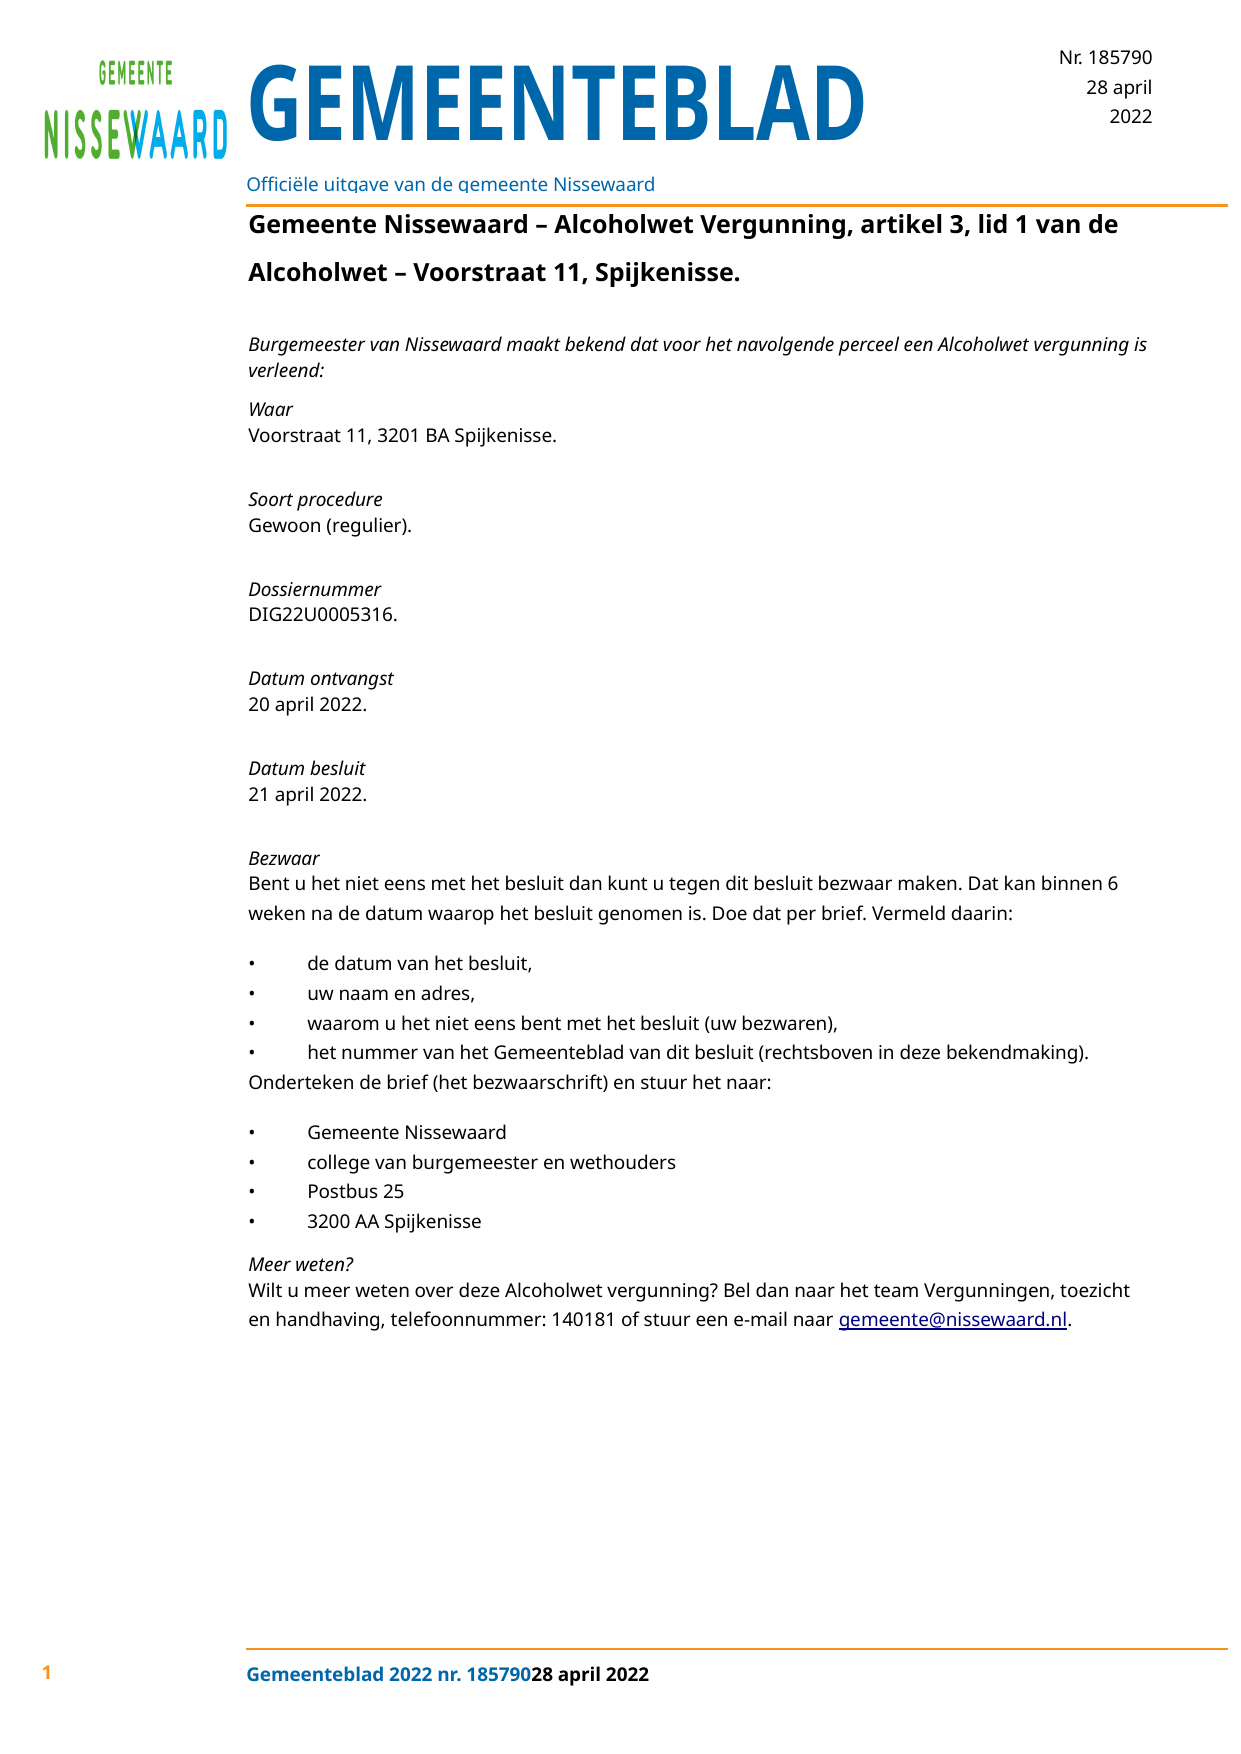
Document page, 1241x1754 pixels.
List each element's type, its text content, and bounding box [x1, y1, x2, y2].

list college van burgemeester en wethouders [248, 1149, 1152, 1175]
picture [41, 47, 231, 172]
list Postbus 25 [248, 1178, 1152, 1204]
text Waar [248, 396, 1152, 422]
text 20 april 2022. [248, 691, 1152, 717]
list uw naam en adres, [248, 980, 1152, 1006]
list waarom u het niet eens bent met het besluit (uw bezwaren), [248, 1010, 1152, 1036]
text Datum besluit [248, 755, 1152, 781]
list Gemeente Nissewaard [248, 1119, 1152, 1145]
list het nummer van het Gemeenteblad van dit besluit (rechtsboven in deze bekendmaking). [248, 1039, 1152, 1065]
text DIG22U0005316. [248, 602, 1152, 627]
text Burgemeester van Nissewaard maakt bekend dat voor het navolgende perceel een Alcoholwet vergunning is verleend: [248, 331, 1152, 383]
text Datum ontvangst [248, 666, 1152, 691]
text Onderteken de brief (het bezwaarschrift) en stuur het naar: [248, 1069, 1152, 1095]
text Wilt u meer weten over deze Alcoholwet vergunning? Bel dan naar het team Vergunningen, toezicht en handhaving, telefoonnummer: 140181 of stuur een e-mail naar gemeente@nissewaard.nl. [248, 1277, 1152, 1332]
text Dossiernummer [248, 576, 1152, 602]
text Bent u het niet eens met het besluit dan kunt u tegen dit besluit bezwaar maken. Dat kan binnen 6 weken na de datum waarop het besluit genomen is. Doe dat per brief. Vermeld daarin: [248, 871, 1152, 926]
text Soort procedure [248, 486, 1152, 512]
text Gewoon (regulier). [248, 512, 1152, 538]
text Bezwaar [248, 845, 1152, 871]
text Voorstraat 11, 3201 BA Spijkenisse. [248, 422, 1152, 448]
text Meer weten? [248, 1251, 1152, 1277]
text Gemeente Nissewaard – Alcoholwet Vergunning, artikel 3, lid 1 van de Alcoholwet – Voorstraat 11, Spijkenisse. [248, 207, 1152, 288]
list de datum van het besluit, [248, 951, 1152, 976]
text 21 april 2022. [248, 781, 1152, 807]
list 3200 AA Spijkenisse [248, 1208, 1152, 1234]
